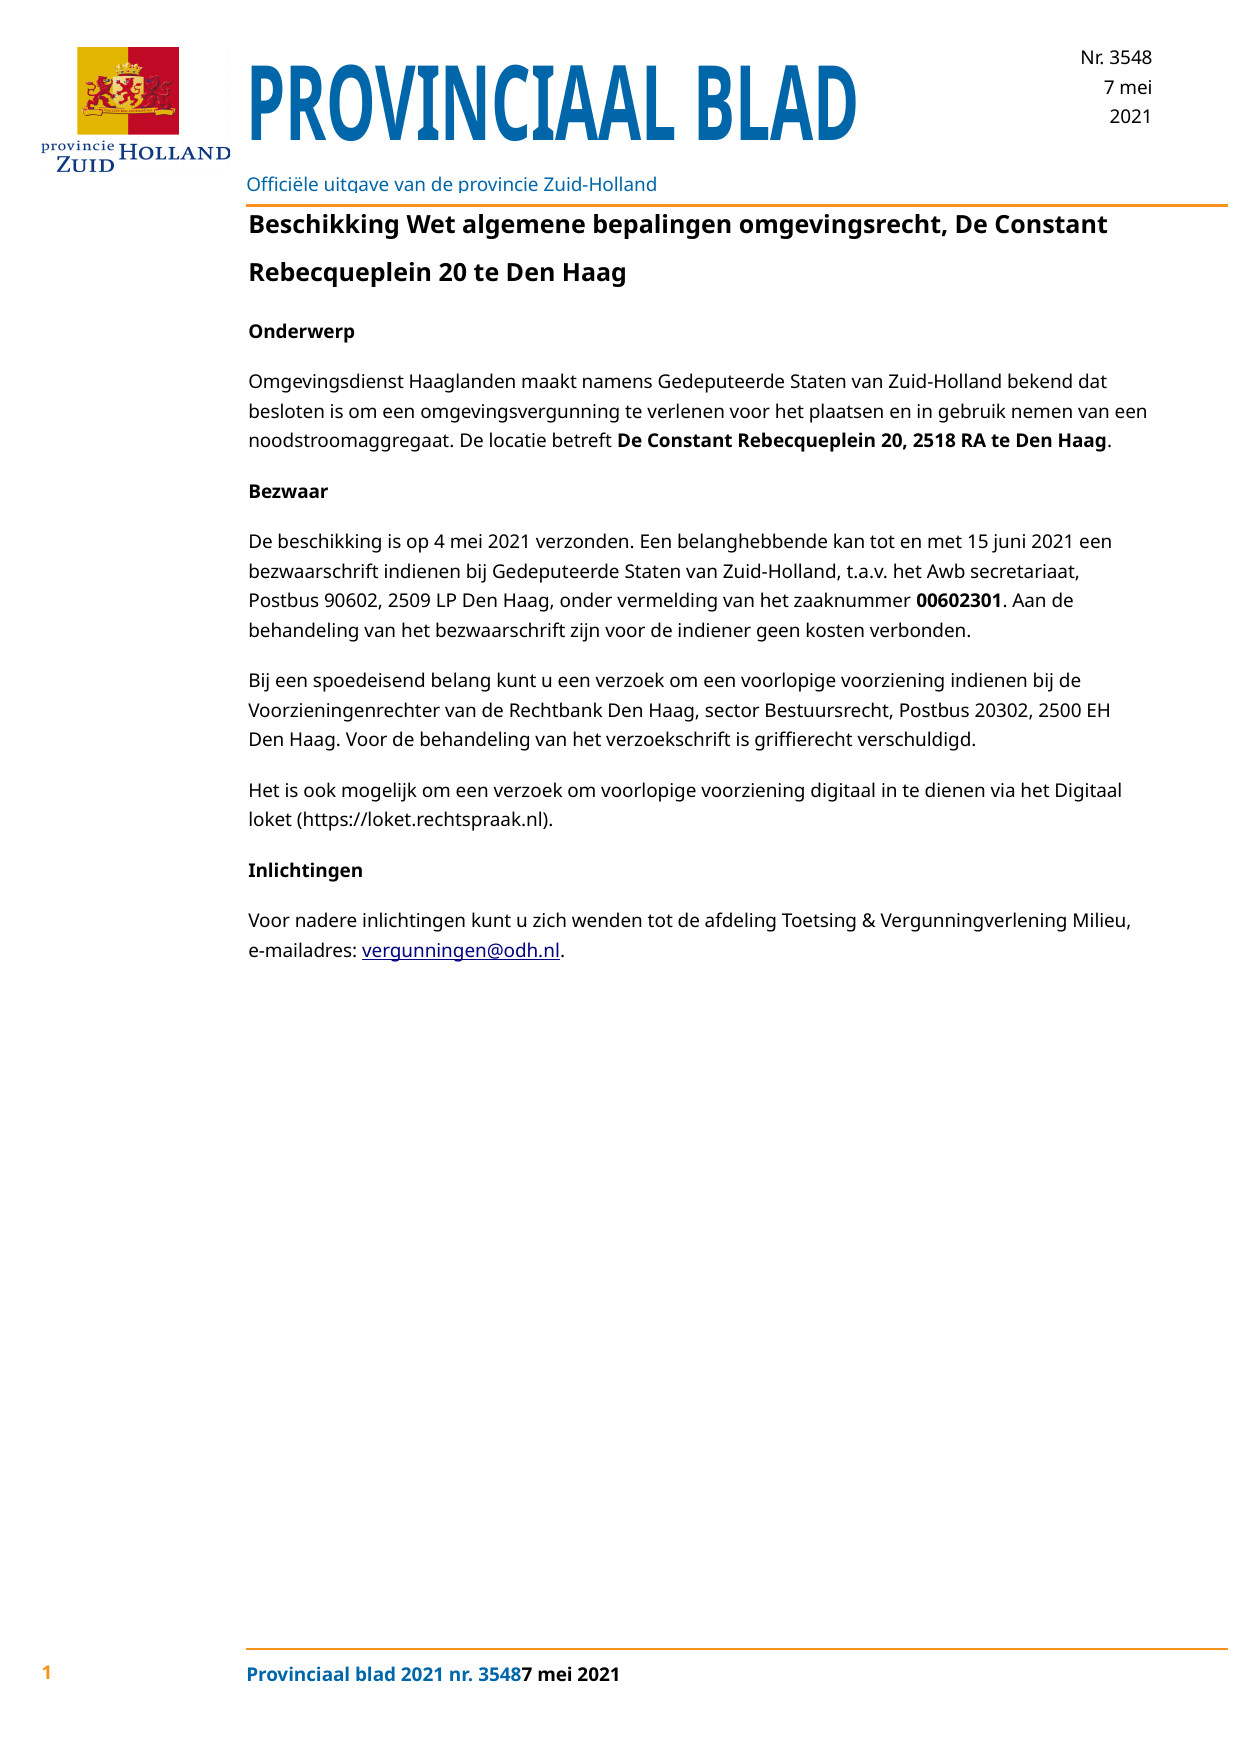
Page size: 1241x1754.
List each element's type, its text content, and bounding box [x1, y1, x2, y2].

picture [41, 47, 231, 172]
text De beschikking is op 4 mei 2021 verzonden. Een belanghebbende kan tot en met 15 juni 2021 een bezwaarschrift indienen bij Gedeputeerde Staten van Zuid-Holland, t.a.v. het Awb secretariaat, Postbus 90602, 2509 LP Den Haag, onder vermelding van het zaaknummer 00602301. Aan de behandeling van het bezwaarschrift zijn voor de indiener geen kosten verbonden. [248, 528, 1152, 643]
text Beschikking Wet algemene bepalingen omgevingsrecht, De Constant Rebecqueplein 20 te Den Haag [248, 207, 1152, 288]
text Het is ook mogelijk om een verzoek om voorlopige voorziening digitaal in te dienen via het Digitaal loket (https://loket.rechtspraak.nl). [248, 777, 1152, 832]
text Inlichtingen [248, 857, 1152, 883]
text Bij een spoedeisend belang kunt u een verzoek om een voorlopige voorziening indienen bij de Voorzieningenrechter van de Rechtbank Den Haag, sector Bestuursrecht, Postbus 20302, 2500 EH Den Haag. Voor de behandeling van het verzoekschrift is griffierecht verschuldigd. [248, 667, 1152, 752]
text Bezwaar [248, 478, 1152, 504]
text Onderwerp [248, 318, 1152, 344]
text Voor nadere inlichtingen kunt u zich wenden tot de afdeling Toetsing & Vergunningverlening Milieu, e-mailadres: vergunningen@odh.nl. [248, 907, 1152, 963]
text Omgevingsdienst Haaglanden maakt namens Gedeputeerde Staten van Zuid-Holland bekend dat besloten is om een omgevingsvergunning te verlenen voor het plaatsen en in gebruik nemen van een noodstroomaggregaat. De locatie betreft De Constant Rebecqueplein 20, 2518 RA te Den Haag. [248, 368, 1152, 453]
